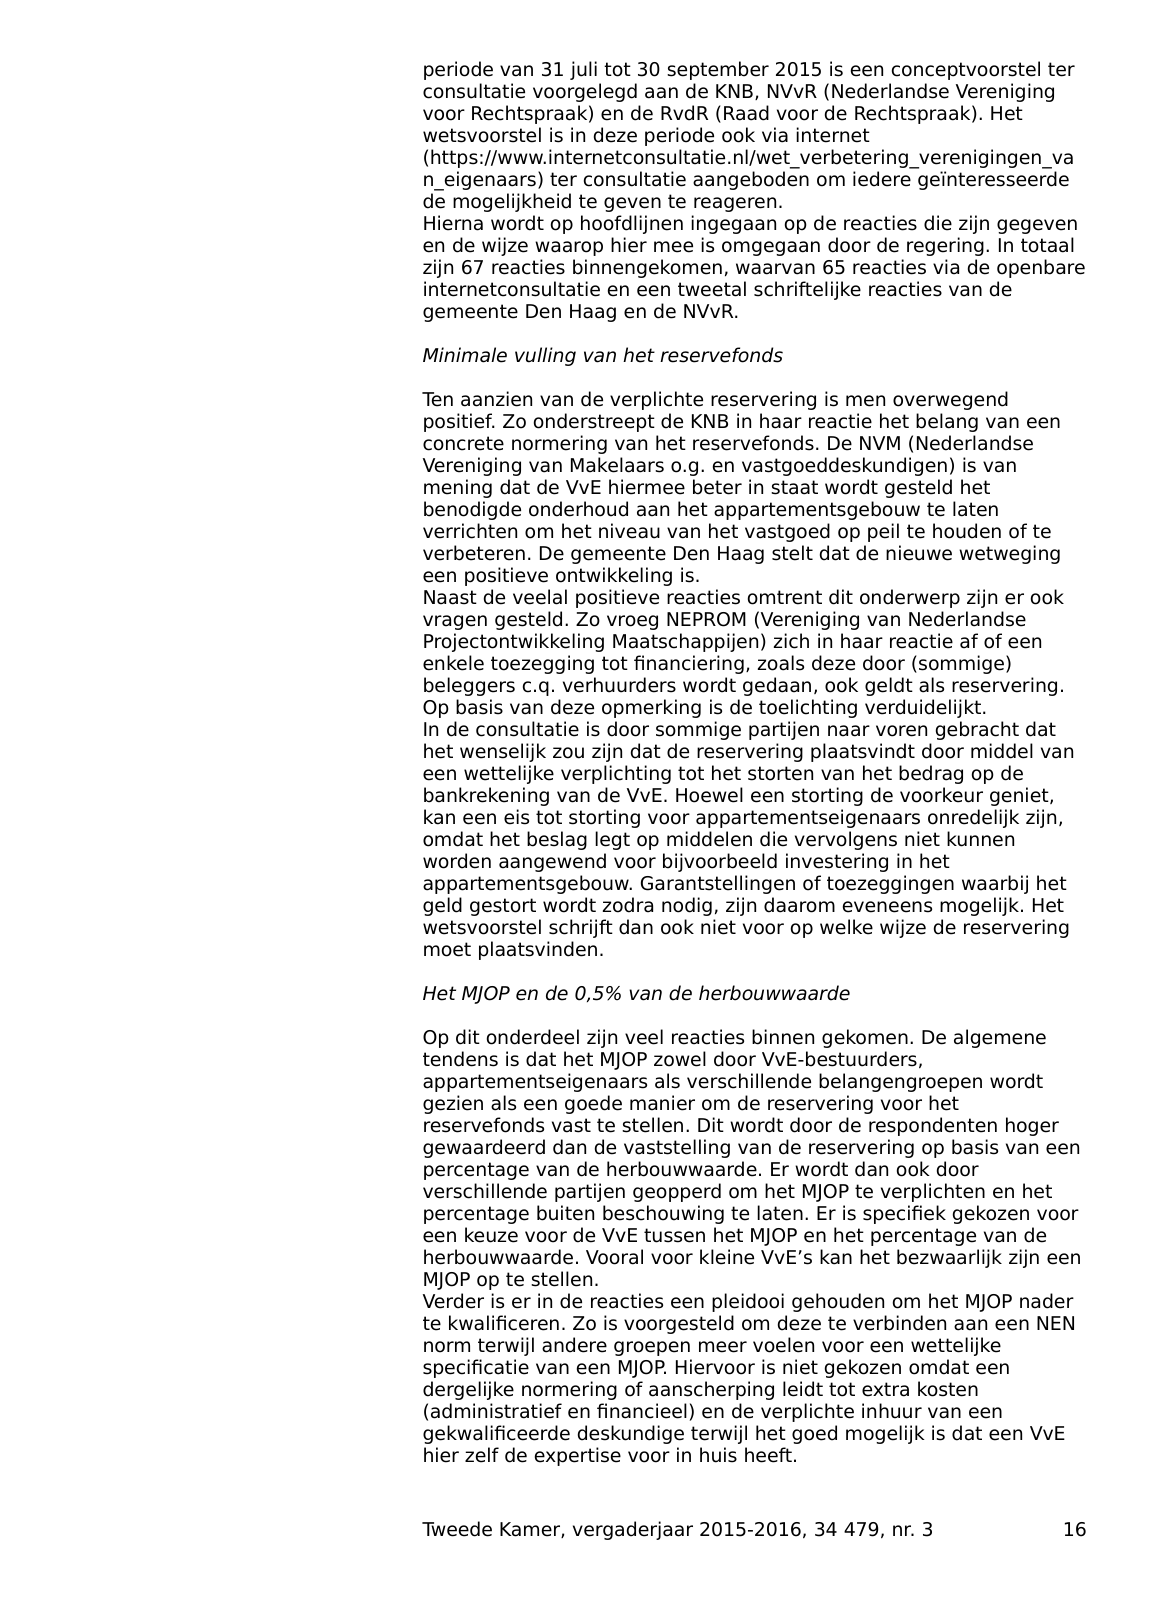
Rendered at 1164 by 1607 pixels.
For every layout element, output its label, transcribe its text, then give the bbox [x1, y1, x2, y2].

text Hierna wordt op hoofdlijnen ingegaan op de reacties die zijn gegeven en de wijze waarop hier mee is omgegaan door de regering. In totaal zijn 67 reacties binnengekomen, waarvan 65 reacties via de openbare internetconsultatie en een tweetal schriftelijke reacties van de gemeente Den Haag en de NVvR. [422, 213, 1087, 323]
text Naast de veelal positieve reacties omtrent dit onderwerp zijn er ook vragen gesteld. Zo vroeg NEPROM (Vereniging van Nederlandse Projectontwikkeling Maatschappijen) zich in haar reactie af of een enkele toezegging tot financiering, zoals deze door (sommige) beleggers c.q. verhuurders wordt gedaan, ook geldt als reservering. Op basis van deze opmerking is de toelichting verduidelijkt. [422, 587, 1087, 719]
text Verder is er in de reacties een pleidooi gehouden om het MJOP nader te kwalificeren. Zo is voorgesteld om deze te verbinden aan een NEN norm terwijl andere groepen meer voelen voor een wettelijke specificatie van een MJOP. Hiervoor is niet gekozen omdat een dergelijke normering of aanscherping leidt tot extra kosten (administratief en financieel) en de verplichte inhuur van een gekwalificeerde deskundige terwijl het goed mogelijk is dat een VvE hier zelf de expertise voor in huis heeft. [422, 1291, 1087, 1467]
text periode van 31 juli tot 30 september 2015 is een conceptvoorstel ter consultatie voorgelegd aan de KNB, NVvR (Nederlandse Vereniging voor Rechtspraak) en de RvdR (Raad voor de Rechtspraak). Het wetsvoorstel is in deze periode ook via internet (https://www.internetconsultatie.nl/wet_verbetering_verenigingen_van_eigenaars) ter consultatie aangeboden om iedere geïnteresseerde de mogelijkheid te geven te reageren. [422, 59, 1087, 213]
subtitle Het MJOP en de 0,5% van de herbouwwaarde [422, 983, 1087, 1005]
subtitle Minimale vulling van het reservefonds [422, 345, 1087, 367]
text Op dit onderdeel zijn veel reacties binnen gekomen. De algemene tendens is dat het MJOP zowel door VvE-bestuurders, appartementseigenaars als verschillende belangengroepen wordt gezien als een goede manier om de reservering voor het reservefonds vast te stellen. Dit wordt door de respondenten hoger gewaardeerd dan de vaststelling van de reservering op basis van een percentage van de herbouwwaarde. Er wordt dan ook door verschillende partijen geopperd om het MJOP te verplichten en het percentage buiten beschouwing te laten. Er is specifiek gekozen voor een keuze voor de VvE tussen het MJOP en het percentage van de herbouwwaarde. Vooral voor kleine VvE’s kan het bezwaarlijk zijn een MJOP op te stellen. [422, 1027, 1087, 1291]
text In de consultatie is door sommige partijen naar voren gebracht dat het wenselijk zou zijn dat de reservering plaatsvindt door middel van een wettelijke verplichting tot het storten van het bedrag op de bankrekening van de VvE. Hoewel een storting de voorkeur geniet, kan een eis tot storting voor appartementseigenaars onredelijk zijn, omdat het beslag legt op middelen die vervolgens niet kunnen worden aangewend voor bijvoorbeeld investering in het appartementsgebouw. Garantstellingen of toezeggingen waarbij het geld gestort wordt zodra nodig, zijn daarom eveneens mogelijk. Het wetsvoorstel schrijft dan ook niet voor op welke wijze de reservering moet plaatsvinden. [422, 719, 1087, 961]
text Ten aanzien van de verplichte reservering is men overwegend positief. Zo onderstreept de KNB in haar reactie het belang van een concrete normering van het reservefonds. De NVM (Nederlandse Vereniging van Makelaars o.g. en vastgoeddeskundigen) is van mening dat de VvE hiermee beter in staat wordt gesteld het benodigde onderhoud aan het appartementsgebouw te laten verrichten om het niveau van het vastgoed op peil te houden of te verbeteren. De gemeente Den Haag stelt dat de nieuwe wetweging een positieve ontwikkeling is. [422, 389, 1087, 587]
